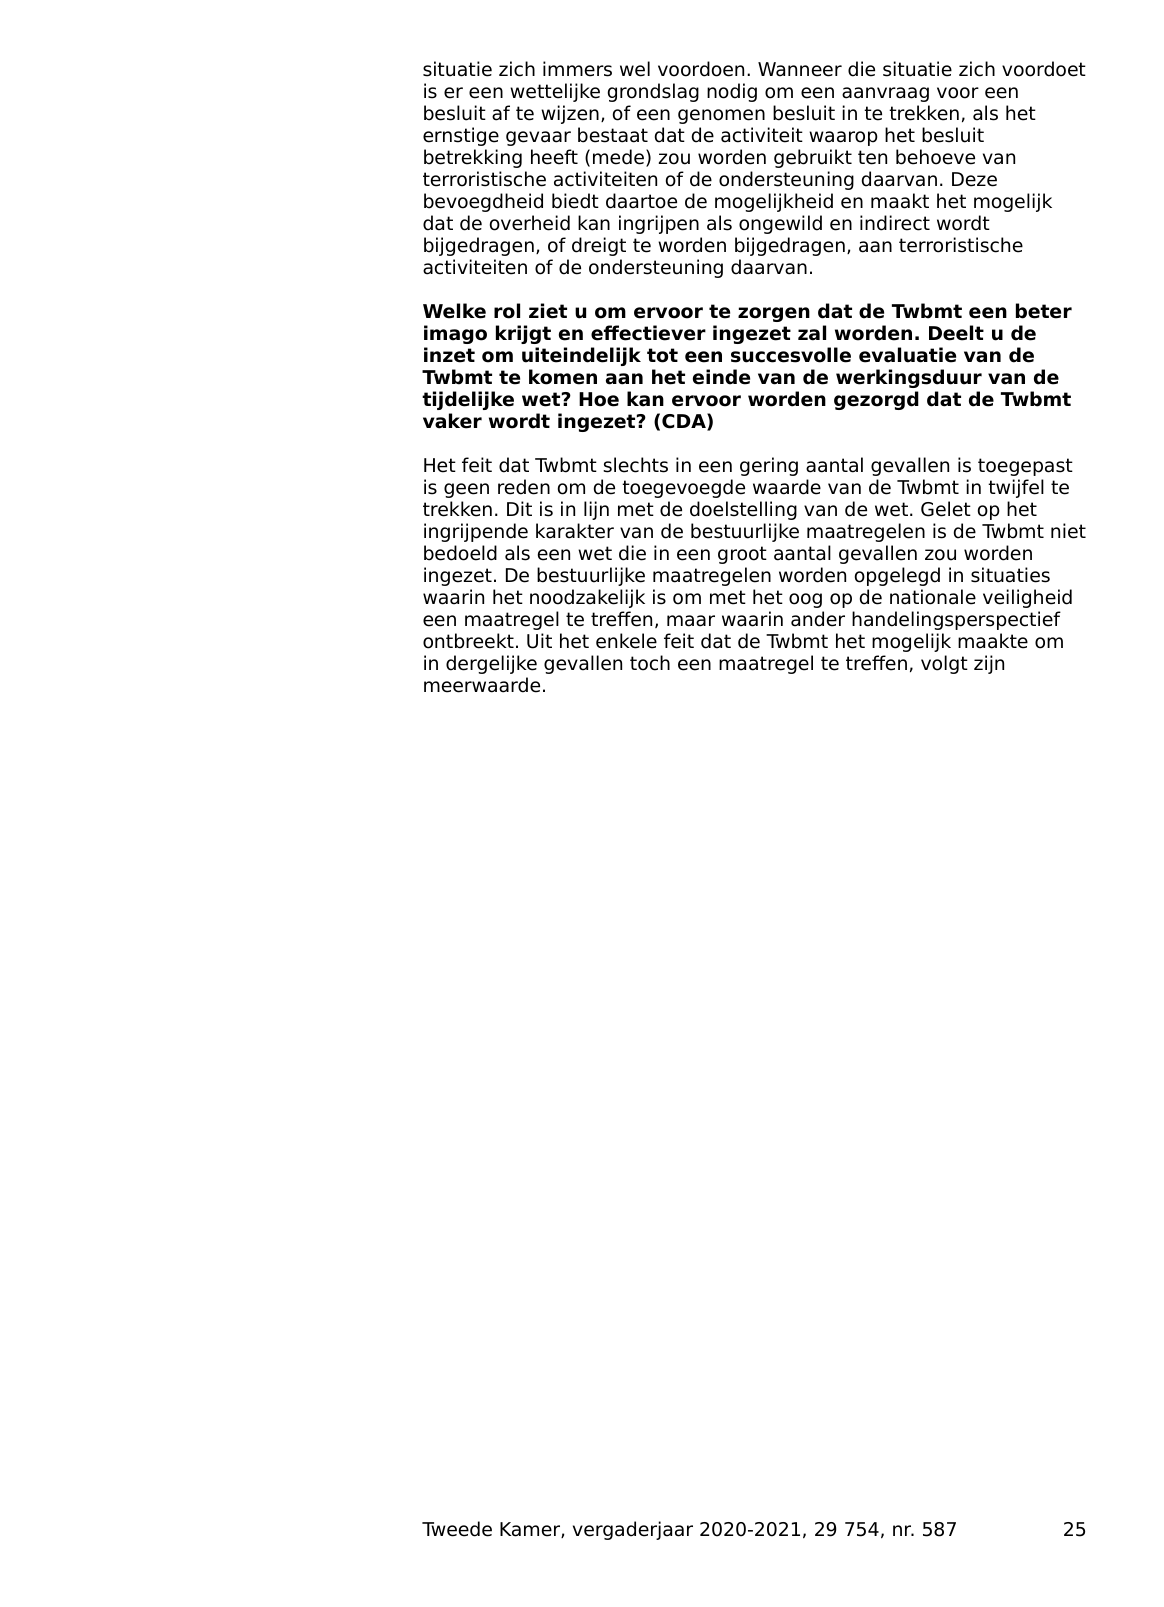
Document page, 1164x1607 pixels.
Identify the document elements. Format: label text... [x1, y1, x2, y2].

text situatie zich immers wel voordoen. Wanneer die situatie zich voordoet is er een wettelijke grondslag nodig om een aanvraag voor een besluit af te wijzen, of een genomen besluit in te trekken, als het ernstige gevaar bestaat dat de activiteit waarop het besluit betrekking heeft (mede) zou worden gebruikt ten behoeve van terroristische activiteiten of de ondersteuning daarvan. Deze bevoegdheid biedt daartoe de mogelijkheid en maakt het mogelijk dat de overheid kan ingrijpen als ongewild en indirect wordt bijgedragen, of dreigt te worden bijgedragen, aan terroristische activiteiten of de ondersteuning daarvan. [422, 59, 1087, 279]
text Het feit dat Twbmt slechts in een gering aantal gevallen is toegepast is geen reden om de toegevoegde waarde van de Twbmt in twijfel te trekken. Dit is in lijn met de doelstelling van de wet. Gelet op het ingrijpende karakter van de bestuurlijke maatregelen is de Twbmt niet bedoeld als een wet die in een groot aantal gevallen zou worden ingezet. De bestuurlijke maatregelen worden opgelegd in situaties waarin het noodzakelijk is om met het oog op de nationale veiligheid een maatregel te treffen, maar waarin ander handelingsperspectief ontbreekt. Uit het enkele feit dat de Twbmt het mogelijk maakte om in dergelijke gevallen toch een maatregel te treffen, volgt zijn meerwaarde. [422, 455, 1087, 697]
text Welke rol ziet u om ervoor te zorgen dat de Twbmt een beter imago krijgt en effectiever ingezet zal worden. Deelt u de inzet om uiteindelijk tot een succesvolle evaluatie van de Twbmt te komen aan het einde van de werkingsduur van de tijdelijke wet? Hoe kan ervoor worden gezorgd dat de Twbmt vaker wordt ingezet? (CDA) [422, 301, 1087, 433]
